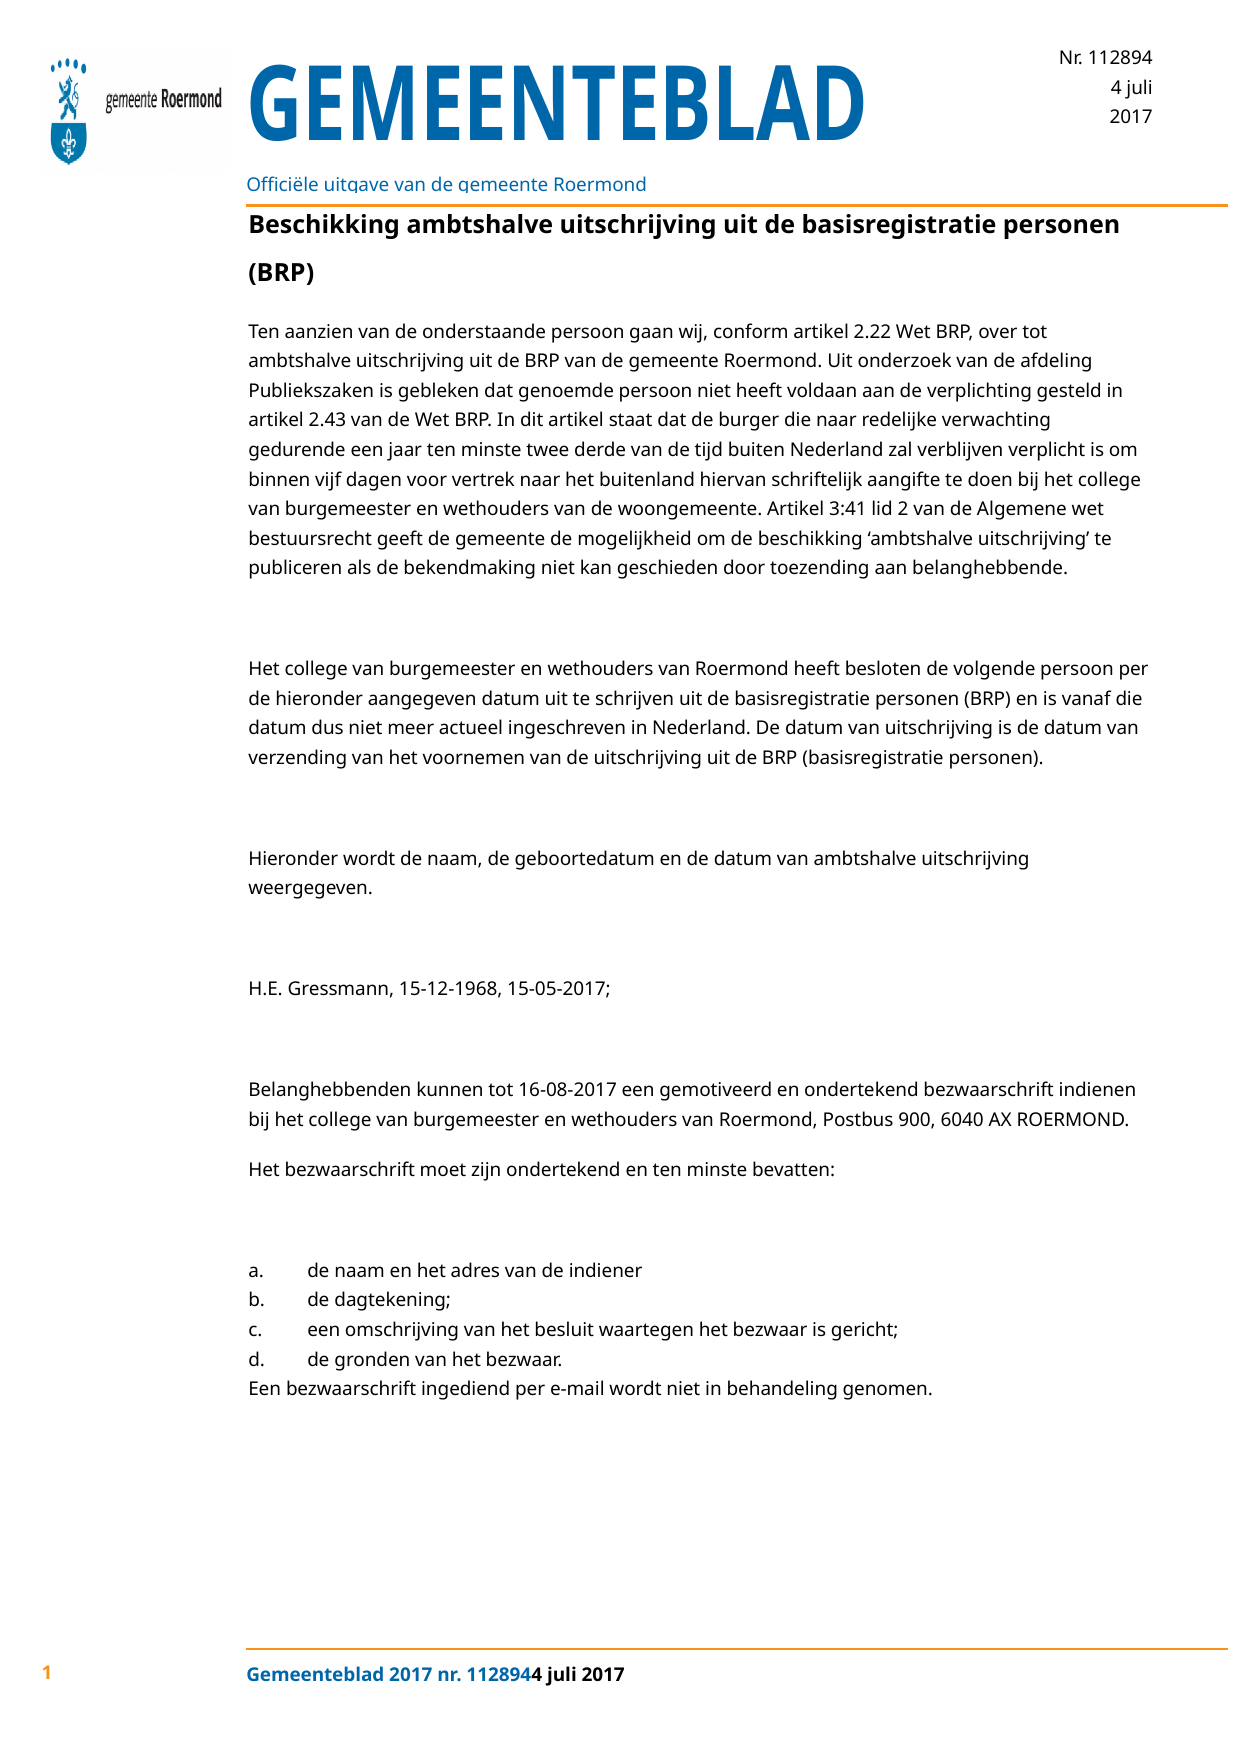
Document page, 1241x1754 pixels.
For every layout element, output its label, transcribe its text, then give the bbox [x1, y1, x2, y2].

text Ten aanzien van de onderstaande persoon gaan wij, conform artikel 2.22 Wet BRP, over tot ambtshalve uitschrijving uit de BRP van de gemeente Roermond. Uit onderzoek van de afdeling Publiekszaken is gebleken dat genoemde persoon niet heeft voldaan aan de verplichting gesteld in artikel 2.43 van de Wet BRP. In dit artikel staat dat de burger die naar redelijke verwachting gedurende een jaar ten minste twee derde van de tijd buiten Nederland zal verblijven verplicht is om binnen vijf dagen voor vertrek naar het buitenland hiervan schriftelijk aangifte te doen bij het college van burgemeester en wethouders van de woongemeente. Artikel 3:41 lid 2 van de Algemene wet bestuursrecht geeft de gemeente de mogelijkheid om de beschikking ‘ambtshalve uitschrijving’ te publiceren als de bekendmaking niet kan geschieden door toezending aan belanghebbende. [248, 318, 1152, 580]
picture [41, 47, 231, 172]
text Het bezwaarschrift moet zijn ondertekend en ten minste bevatten: [248, 1156, 1152, 1182]
list de dagtekening; [248, 1287, 1152, 1312]
text Het college van burgemeester en wethouders van Roermond heeft besloten de volgende persoon per de hieronder aangegeven datum uit te schrijven uit de basisregistratie personen (BRP) en is vanaf die datum dus niet meer actueel ingeschreven in Nederland. De datum van uitschrijving is de datum van verzending van het voornemen van de uitschrijving uit de BRP (basisregistratie personen). [248, 655, 1152, 770]
list een omschrijving van het besluit waartegen het bezwaar is gericht; [248, 1316, 1152, 1342]
text Een bezwaarschrift ingediend per e-mail wordt niet in behandeling genomen. [248, 1375, 1152, 1401]
text Beschikking ambtshalve uitschrijving uit de basisregistratie personen (BRP) [248, 207, 1152, 288]
text Hieronder wordt de naam, de geboortedatum en de datum van ambtshalve uitschrijving weergegeven. [248, 845, 1152, 900]
text H.E. Gressmann, 15-12-1968, 15-05-2017; [248, 975, 1152, 1001]
list de naam en het adres van de indiener [248, 1257, 1152, 1283]
text Belanghebbenden kunnen tot 16-08-2017 een gemotiveerd en ondertekend bezwaarschrift indienen bij het college van burgemeester en wethouders van Roermond, Postbus 900, 6040 AX ROERMOND. [248, 1076, 1152, 1132]
list de gronden van het bezwaar. [248, 1346, 1152, 1372]
